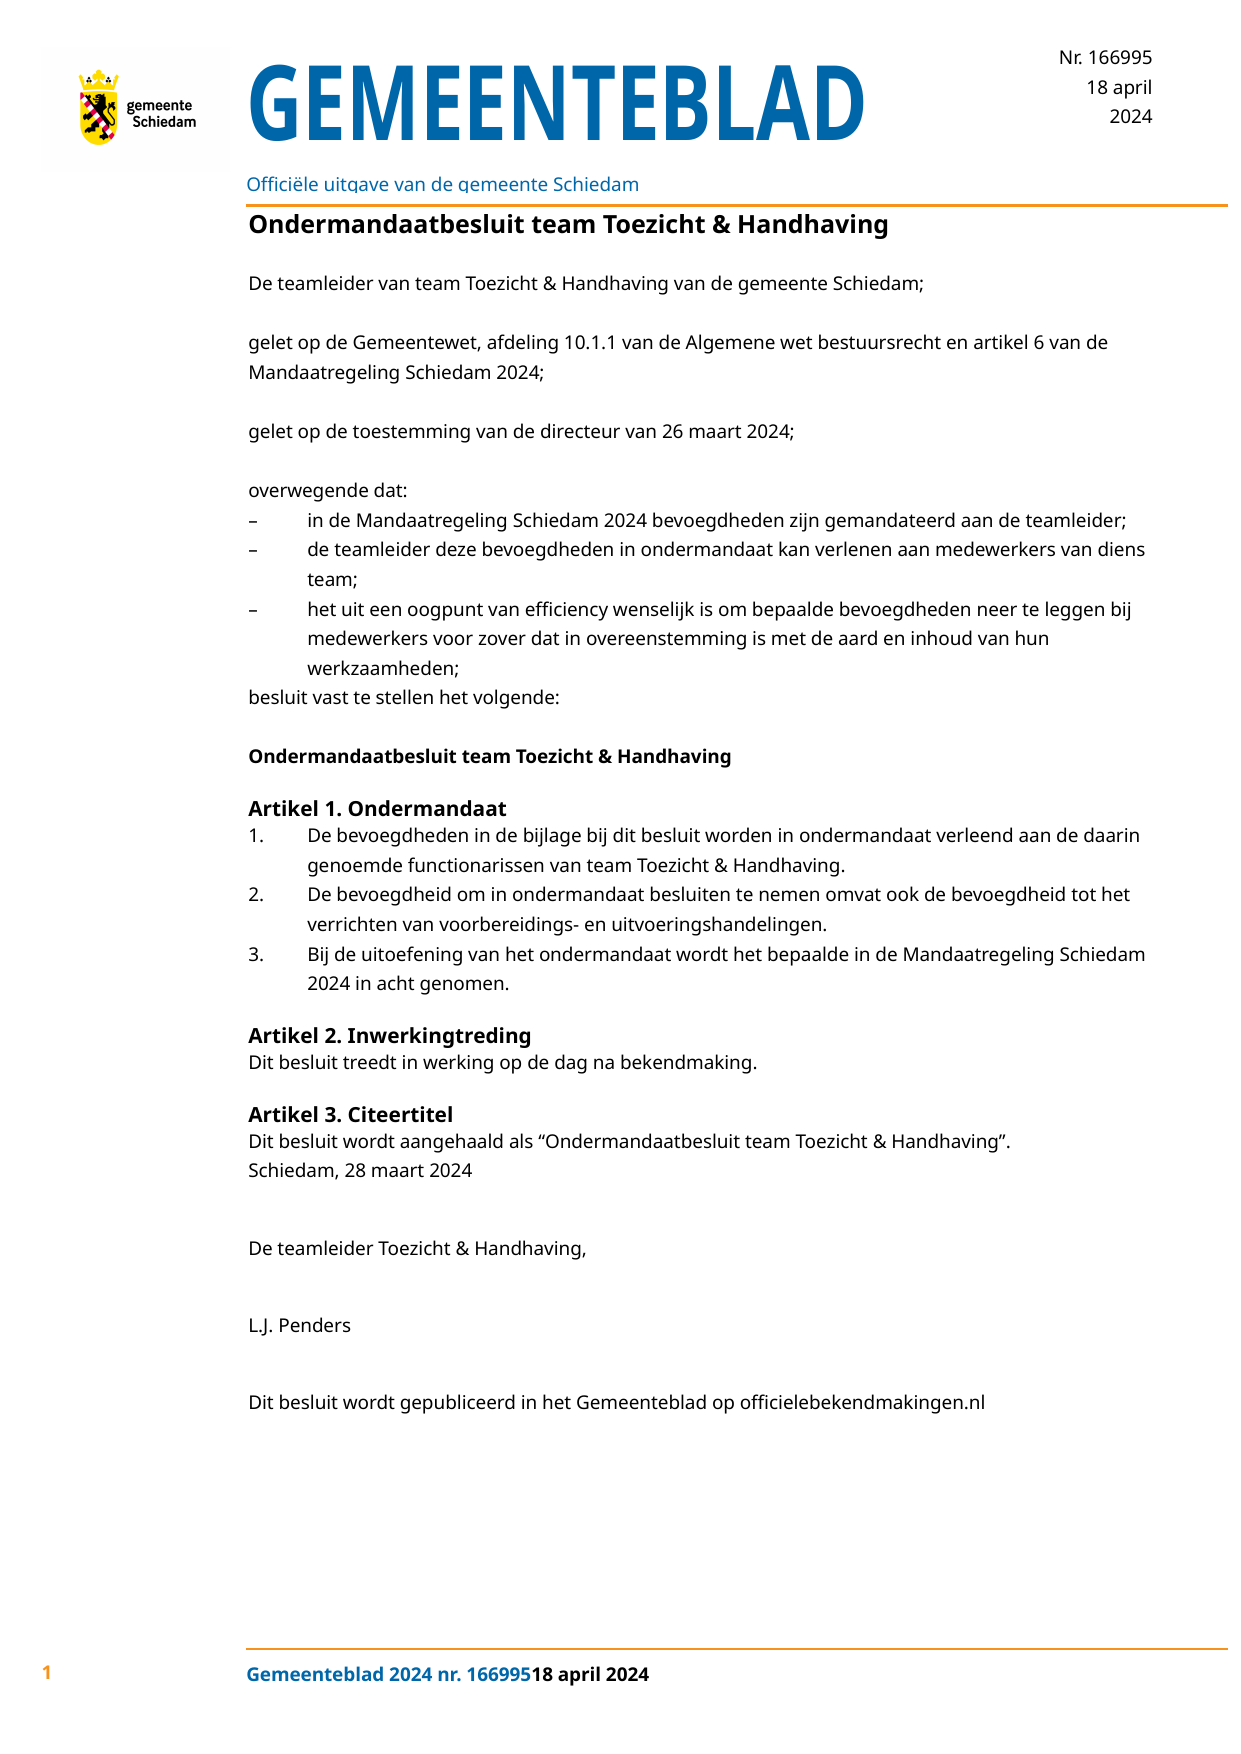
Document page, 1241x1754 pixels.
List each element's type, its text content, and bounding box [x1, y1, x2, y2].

text gelet op de Gemeentewet, afdeling 10.1.1 van de Algemene wet bestuursrecht en artikel 6 van de Mandaatregeling Schiedam 2024; [248, 329, 1152, 385]
text Schiedam, 28 maart 2024 [248, 1158, 1152, 1183]
text Artikel 2. Inwerkingtreding [248, 1021, 1152, 1049]
text Ondermandaatbesluit team Toezicht & Handhaving [248, 744, 1152, 769]
text gelet op de toestemming van de directeur van 26 maart 2024; [248, 418, 1152, 444]
text Ondermandaatbesluit team Toezicht & Handhaving [248, 207, 1152, 241]
list in de Mandaatregeling Schiedam 2024 bevoegdheden zijn gemandateerd aan de teamleider; [248, 507, 1152, 533]
text Artikel 1. Ondermandaat [248, 794, 1152, 822]
text De teamleider Toezicht & Handhaving, [248, 1235, 1152, 1261]
text Dit besluit wordt gepubliceerd in het Gemeenteblad op officielebekendmakingen.nl [248, 1389, 1152, 1415]
text Artikel 3. Citeertitel [248, 1100, 1152, 1128]
text De teamleider van team Toezicht & Handhaving van de gemeente Schiedam; [248, 270, 1152, 296]
list het uit een oogpunt van efficiency wenselijk is om bepaalde bevoegdheden neer te leggen bij medewerkers voor zover dat in overeenstemming is met de aard en inhoud van hun werkzaamheden; [248, 596, 1152, 681]
list De bevoegdheden in de bijlage bij dit besluit worden in ondermandaat verleend aan de daarin genoemde functionarissen van team Toezicht & Handhaving. [248, 822, 1152, 878]
text besluit vast te stellen het volgende: [248, 684, 1152, 710]
list Bij de uitoefening van het ondermandaat wordt het bepaalde in de Mandaatregeling Schiedam 2024 in acht genomen. [248, 941, 1152, 996]
picture [41, 47, 231, 172]
list De bevoegdheid om in ondermandaat besluiten te nemen omvat ook de bevoegdheid tot het verrichten van voorbereidings- en uitvoeringshandelingen. [248, 882, 1152, 937]
list de teamleider deze bevoegdheden in ondermandaat kan verlenen aan medewerkers van diens team; [248, 537, 1152, 592]
text overwegende dat: [248, 477, 1152, 503]
text Dit besluit treedt in werking op de dag na bekendmaking. [248, 1049, 1152, 1075]
text L.J. Penders [248, 1312, 1152, 1338]
text Dit besluit wordt aangehaald als “Ondermandaatbesluit team Toezicht & Handhaving”. [248, 1128, 1152, 1154]
